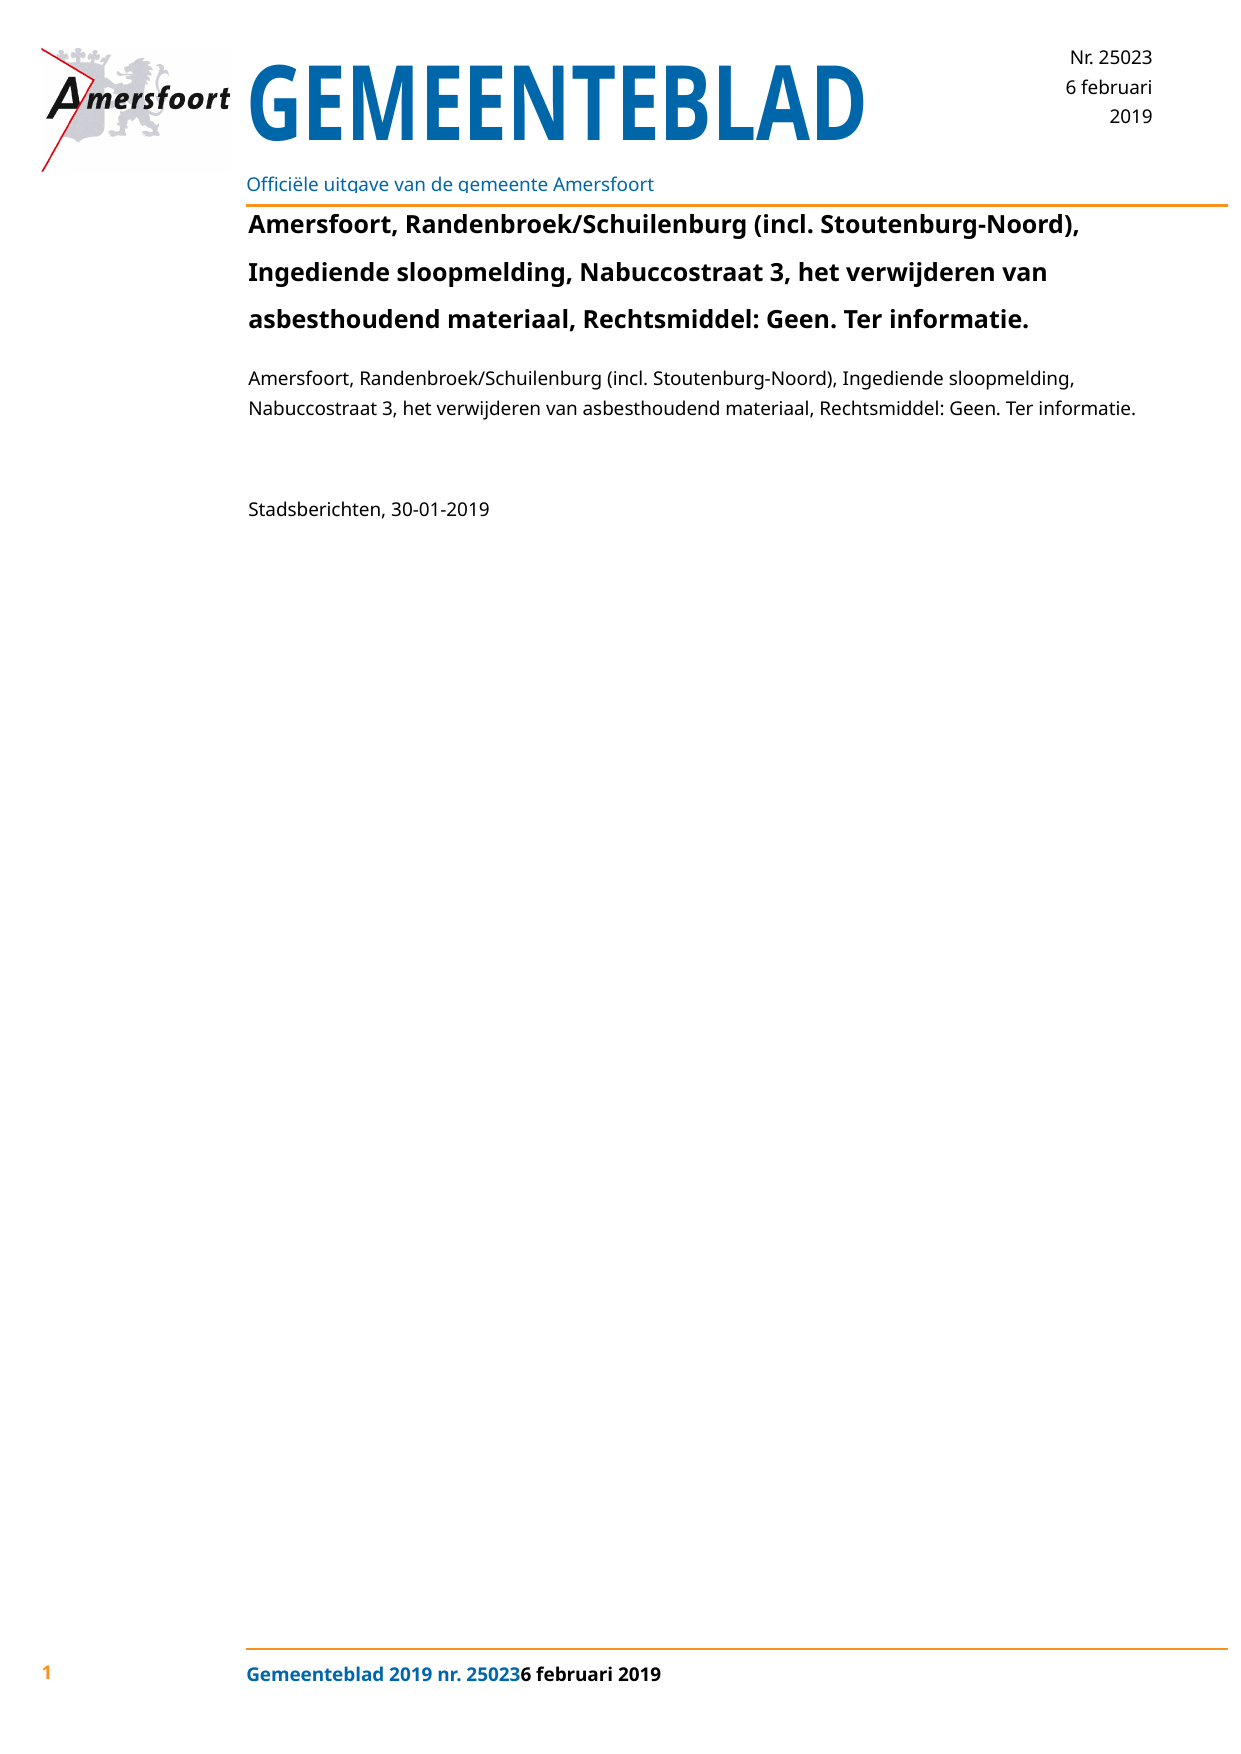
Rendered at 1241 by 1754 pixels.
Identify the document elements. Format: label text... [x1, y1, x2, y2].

picture [41, 47, 231, 172]
text Amersfoort, Randenbroek/Schuilenburg (incl. Stoutenburg-Noord), Ingediende sloopmelding, Nabuccostraat 3, het verwijderen van asbesthoudend materiaal, Rechtsmiddel: Geen. Ter informatie. [248, 366, 1152, 421]
text Amersfoort, Randenbroek/Schuilenburg (incl. Stoutenburg-Noord), Ingediende sloopmelding, Nabuccostraat 3, het verwijderen van asbesthoudend materiaal, Rechtsmiddel: Geen. Ter informatie. [248, 207, 1152, 336]
text Stadsberichten, 30-01-2019 [248, 496, 1152, 522]
